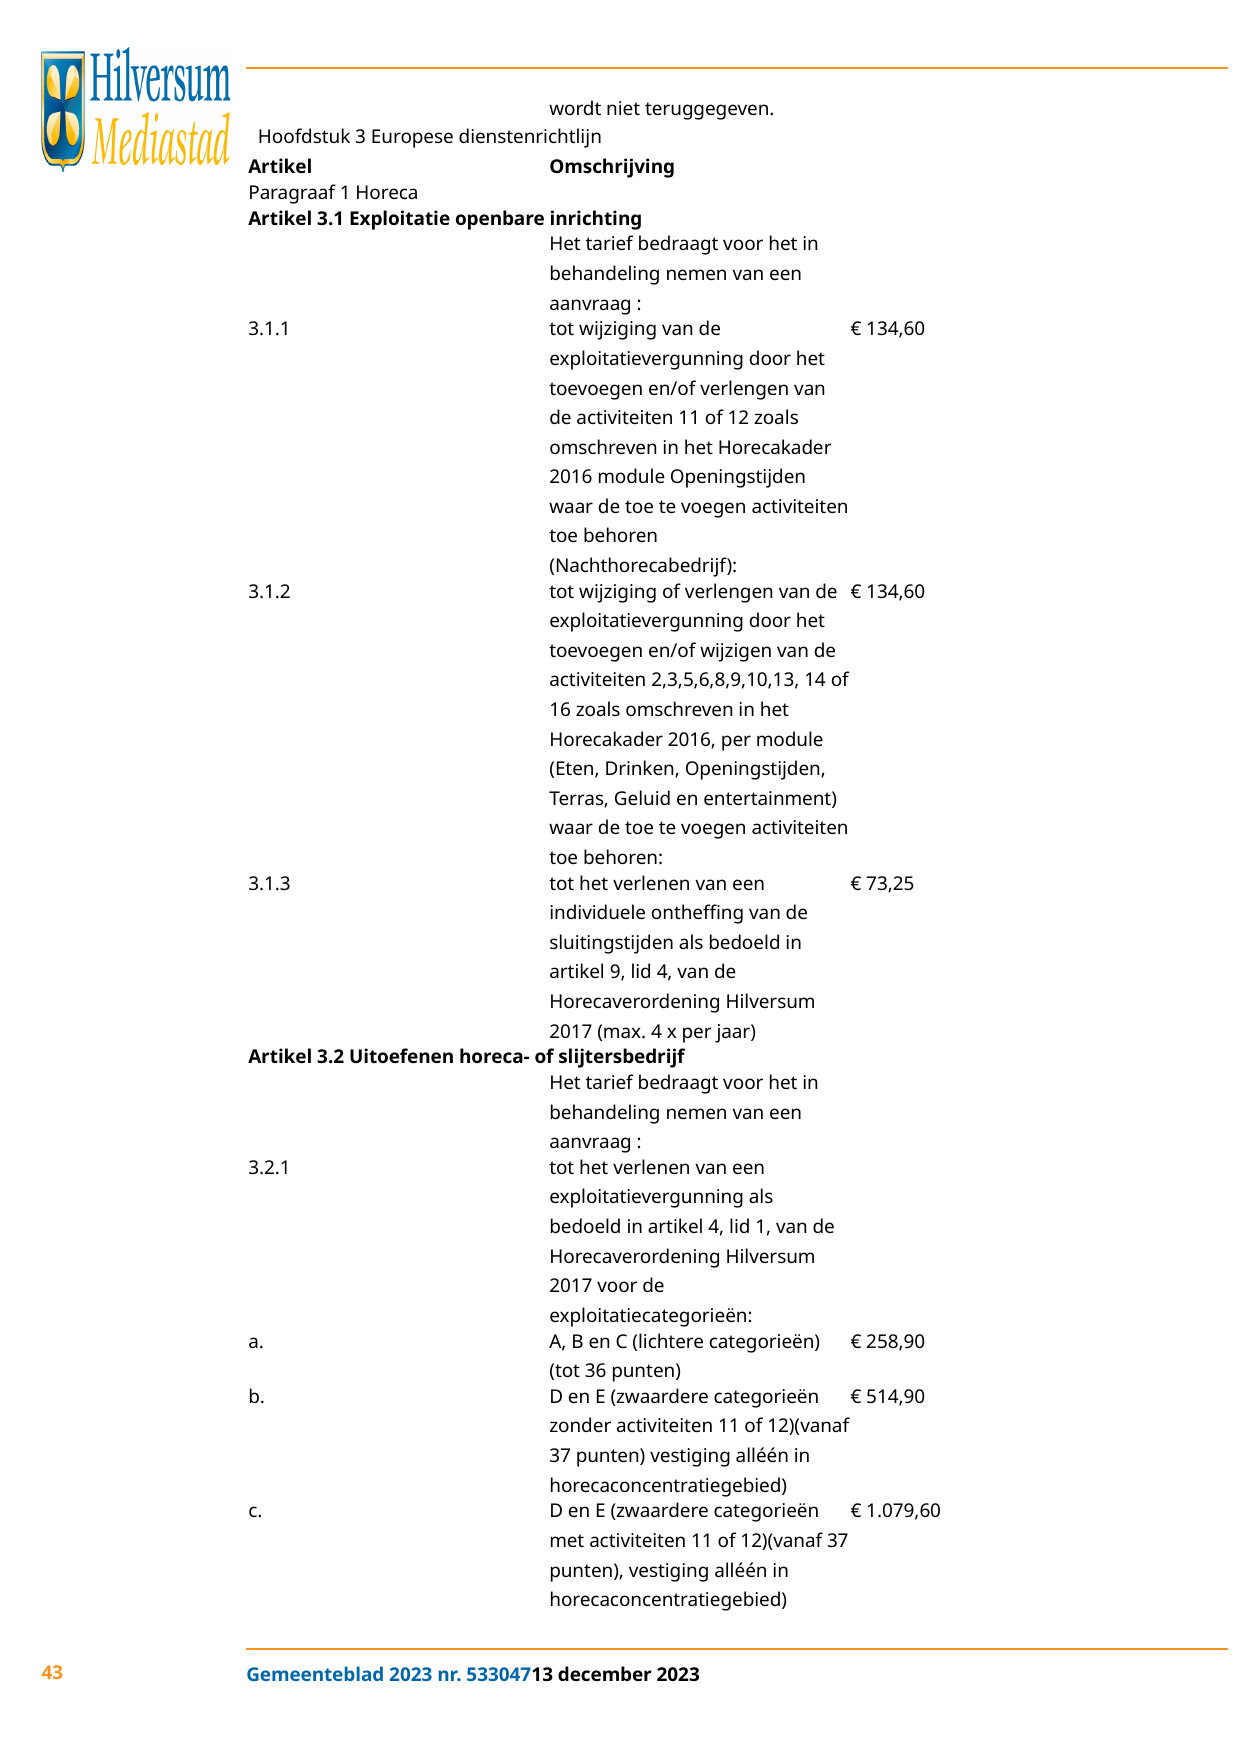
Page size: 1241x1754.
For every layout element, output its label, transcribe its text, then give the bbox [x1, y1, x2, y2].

table_cell [850, 95, 1152, 121]
table_cell a. [248, 1328, 549, 1383]
table_cell tot wijziging of verlengen van de exploitatievergunning door het toevoegen en/of wijzigen van de activiteiten 2,3,5,6,8,9,10,13, 14 of 16 zoals omschreven in het Horecakader 2016, per module (Eten, Drinken, Openingstijden, Terras, Geluid en entertainment) waar de toe te voegen activiteiten toe behoren: [549, 578, 850, 870]
table_cell Artikel 3.1 Exploitatie openbare inrichting [248, 205, 1152, 231]
table_cell 3.1.3 [248, 870, 549, 1043]
picture [41, 47, 231, 172]
table_cell € 134,60 [850, 578, 1152, 870]
table_cell € 1.079,60 [850, 1498, 1152, 1612]
table_cell b. [248, 1383, 549, 1498]
table_cell tot het verlenen van een exploitatievergunning als bedoeld in artikel 4, lid 1, van de Horecaverordening Hilversum 2017 voor de exploitatiecategorieën: [549, 1154, 850, 1328]
table_cell [248, 95, 549, 121]
table_cell [850, 1069, 1152, 1154]
table_cell [850, 231, 1152, 316]
table_cell € 73,25 [850, 870, 1152, 1043]
table_cell Het tarief bedraagt voor het in behandeling nemen van een aanvraag : [549, 231, 850, 316]
table_header Omschrijving [549, 154, 850, 179]
table_cell tot wijziging van de exploitatievergunning door het toevoegen en/of verlengen van de activiteiten 11 of 12 zoals omschreven in het Horecakader 2016 module Openingstijden waar de toe te voegen activiteiten toe behoren (Nachthorecabedrijf): [549, 316, 850, 578]
table_cell [248, 1069, 549, 1154]
table_cell [850, 1154, 1152, 1328]
table_header [850, 154, 1152, 179]
table_cell 3.1.1 [248, 316, 549, 578]
table_cell € 258,90 [850, 1328, 1152, 1383]
table_cell Paragraaf 1 Horeca [248, 179, 1152, 205]
table_cell Het tarief bedraagt voor het in behandeling nemen van een aanvraag : [549, 1069, 850, 1154]
table_cell c. [248, 1498, 549, 1612]
table_cell D en E (zwaardere categorieën met activiteiten 11 of 12)(vanaf 37 punten), vestiging alléén in horecaconcentratiegebied) [549, 1498, 850, 1612]
table_cell 3.2.1 [248, 1154, 549, 1328]
text Hoofdstuk 3 Europese dienstenrichtlijn [248, 124, 1152, 149]
table_cell [248, 231, 549, 316]
table_cell Artikel 3.2 Uitoefenen horeca- of slijtersbedrijf [248, 1044, 1152, 1069]
table_cell tot het verlenen van een individuele ontheffing van de sluitingstijden als bedoeld in artikel 9, lid 4, van de Horecaverordening Hilversum 2017 (max. 4 x per jaar) [549, 870, 850, 1043]
table_cell 3.1.2 [248, 578, 549, 870]
table_cell € 514,90 [850, 1383, 1152, 1498]
table_cell A, B en C (lichtere categorieën)(tot 36 punten) [549, 1328, 850, 1383]
table_cell wordt niet teruggegeven. [549, 95, 850, 121]
table_header Artikel [248, 154, 549, 179]
table_cell € 134,60 [850, 316, 1152, 578]
table_cell D en E (zwaardere categorieën zonder activiteiten 11 of 12)(vanaf 37 punten) vestiging alléén in horecaconcentratiegebied) [549, 1383, 850, 1498]
